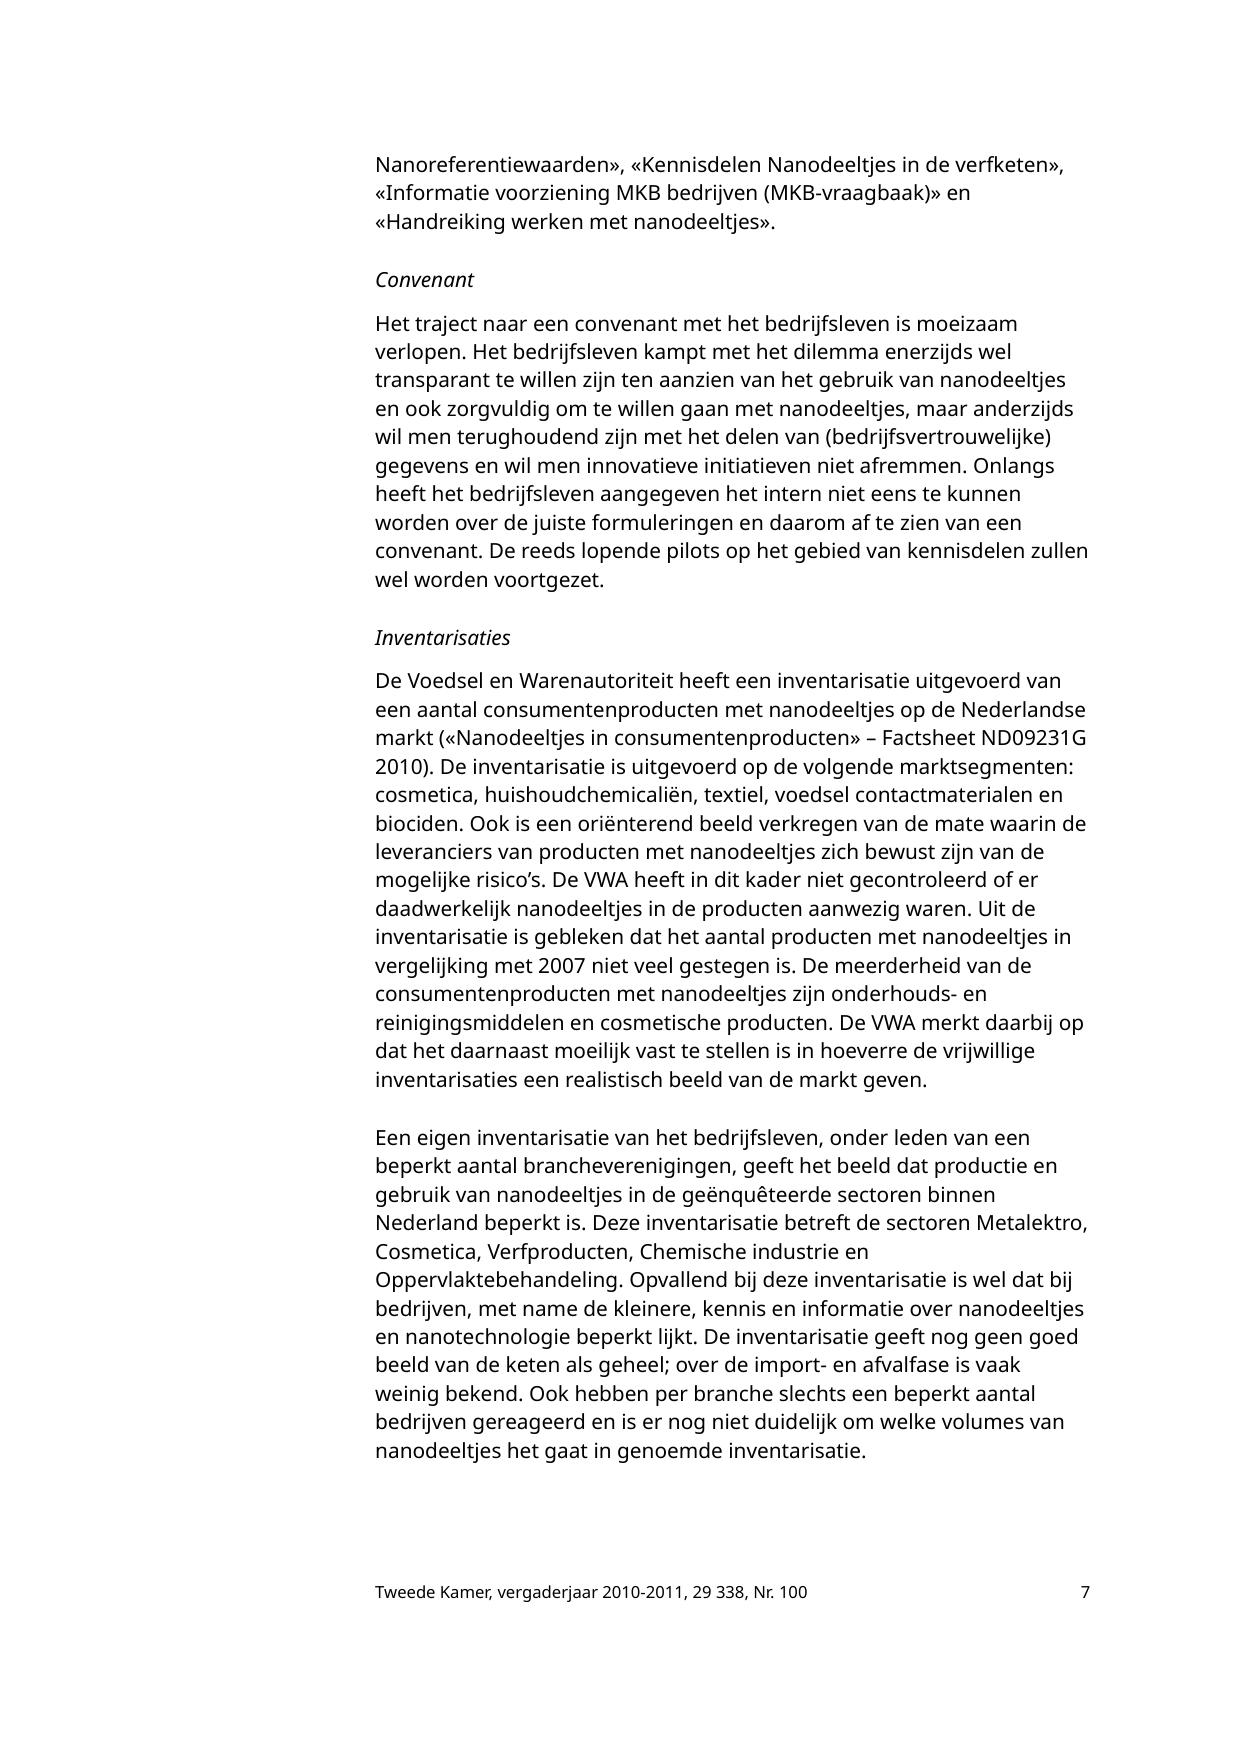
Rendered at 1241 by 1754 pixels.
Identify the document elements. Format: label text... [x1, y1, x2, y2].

text Inventarisaties [375, 623, 1090, 652]
text Nanoreferentiewaarden», «Kennisdelen Nanodeeltjes in de verfketen», «Informatie voorziening MKB bedrijven (MKB-vraagbaak)» en «Handreiking werken met nanodeeltjes». [375, 150, 1090, 235]
text Een eigen inventarisatie van het bedrijfsleven, onder leden van een beperkt aantal brancheverenigingen, geeft het beeld dat productie en gebruik van nanodeeltjes in de geënquêteerde sectoren binnen Nederland beperkt is. Deze inventarisatie betreft de sectoren Metalektro, Cosmetica, Verfproducten, Chemische industrie en Oppervlaktebehandeling. Opvallend bij deze inventarisatie is wel dat bij bedrijven, met name de kleinere, kennis en informatie over nanodeeltjes en nanotechnologie beperkt lijkt. De inventarisatie geeft nog geen goed beeld van de keten als geheel; over de import- en afvalfase is vaak weinig bekend. Ook hebben per branche slechts een beperkt aantal bedrijven gereageerd en is er nog niet duidelijk om welke volumes van nanodeeltjes het gaat in genoemde inventarisatie. [375, 1123, 1090, 1464]
text Convenant [375, 265, 1090, 294]
text De Voedsel en Warenautoriteit heeft een inventarisatie uitgevoerd van een aantal consumentenproducten met nanodeeltjes op de Nederlandse markt («Nanodeeltjes in consumentenproducten» – Factsheet ND09231G 2010). De inventarisatie is uitgevoerd op de volgende marktsegmenten: cosmetica, huishoudchemicaliën, textiel, voedsel contactmaterialen en biociden. Ook is een oriënterend beeld verkregen van de mate waarin de leveranciers van producten met nanodeeltjes zich bewust zijn van de mogelijke risico’s. De VWA heeft in dit kader niet gecontroleerd of er daadwerkelijk nanodeeltjes in de producten aanwezig waren. Uit de inventarisatie is gebleken dat het aantal producten met nanodeeltjes in vergelijking met 2007 niet veel gestegen is. De meerderheid van de consumentenproducten met nanodeeltjes zijn onderhouds- en reinigingsmiddelen en cosmetische producten. De VWA merkt daarbij op dat het daarnaast moeilijk vast te stellen is in hoeverre de vrijwillige inventarisaties een realistisch beeld van de markt geven. [375, 667, 1090, 1093]
text Het traject naar een convenant met het bedrijfsleven is moeizaam verlopen. Het bedrijfsleven kampt met het dilemma enerzijds wel transparant te willen zijn ten aanzien van het gebruik van nanodeeltjes en ook zorgvuldig om te willen gaan met nanodeeltjes, maar anderzijds wil men terughoudend zijn met het delen van (bedrijfsvertrouwelijke) gegevens en wil men innovatieve initiatieven niet afremmen. Onlangs heeft het bedrijfsleven aangegeven het intern niet eens te kunnen worden over de juiste formuleringen en daarom af te zien van een convenant. De reeds lopende pilots op het gebied van kennisdelen zullen wel worden voortgezet. [375, 309, 1090, 593]
